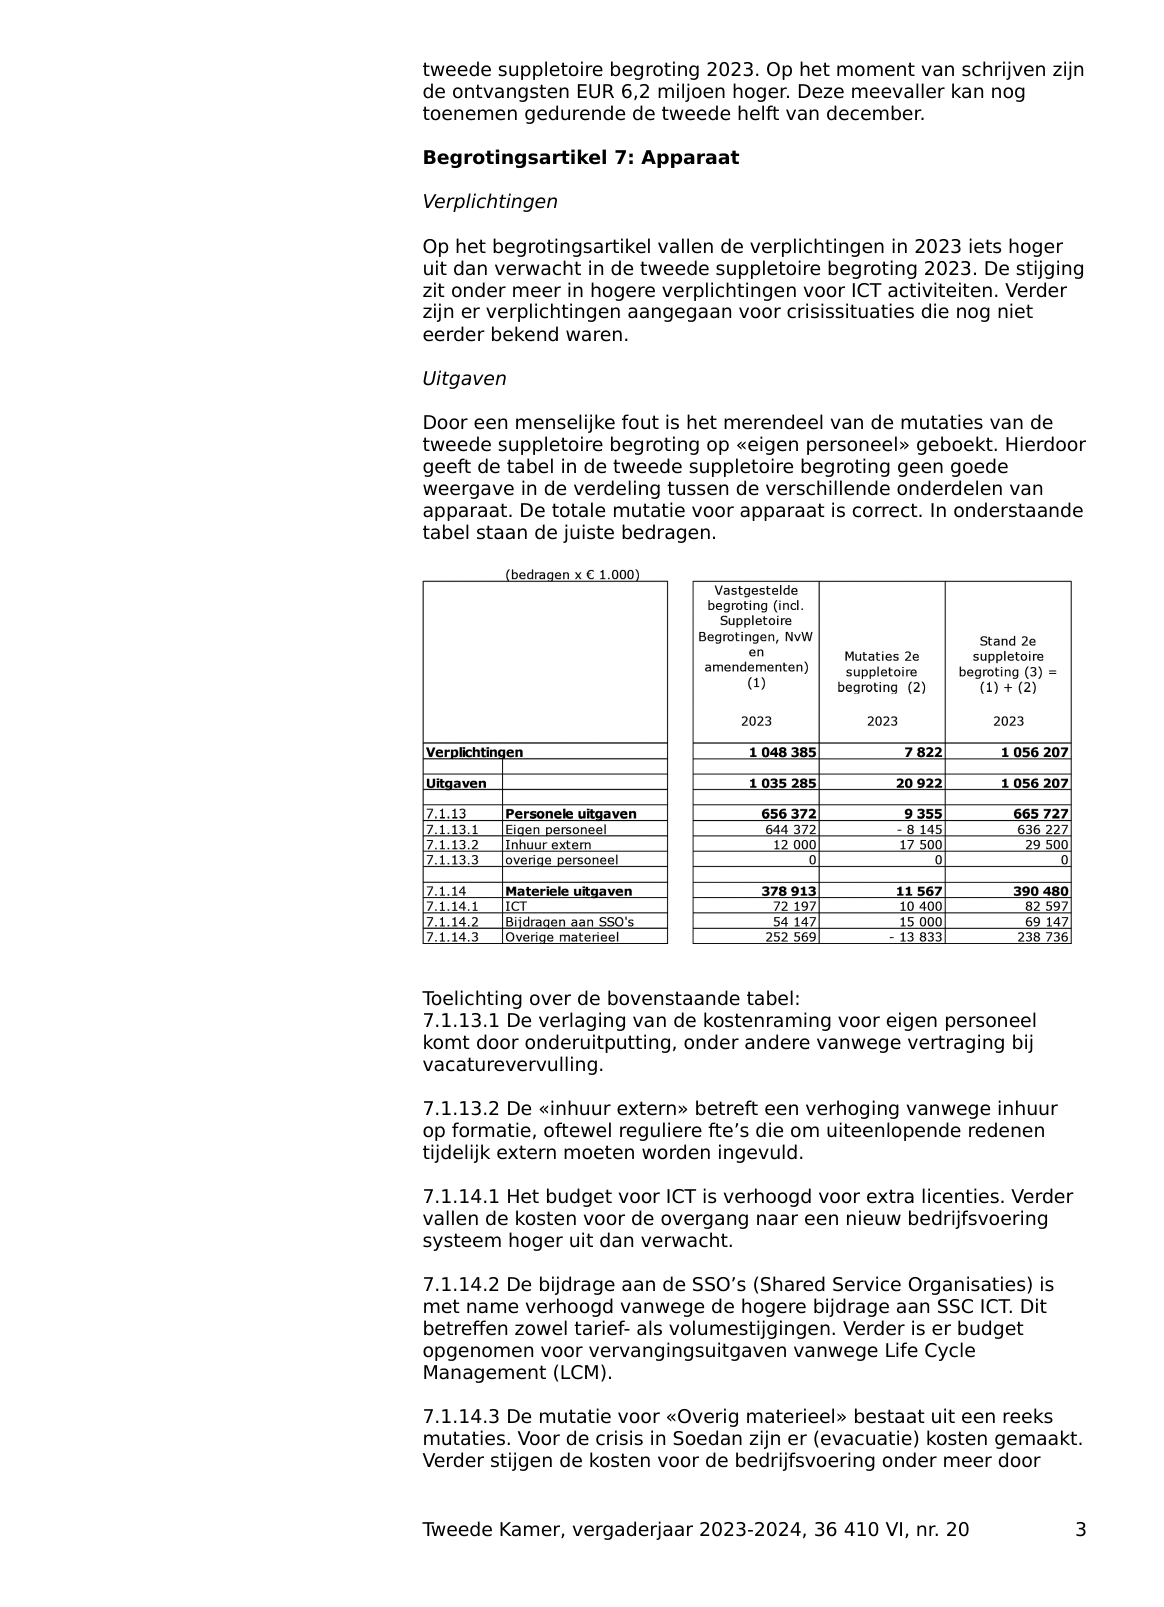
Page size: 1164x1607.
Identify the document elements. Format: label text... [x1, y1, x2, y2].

picture [422, 565, 1072, 944]
text tweede suppletoire begroting 2023. Op het moment van schrijven zijn de ontvangsten EUR 6,2 miljoen hoger. Deze meevaller kan nog toenemen gedurende de tweede helft van december. [422, 59, 1087, 125]
text 7.1.14.2 De bijdrage aan de SSO’s (Shared Service Organisaties) is met name verhoogd vanwege de hogere bijdrage aan SSC ICT. Dit betreffen zowel tarief- als volumestijgingen. Verder is er budget opgenomen voor vervangingsuitgaven vanwege Life Cycle Management (LCM). [422, 1274, 1087, 1384]
text 7.1.14.3 De mutatie voor «Overig materieel» bestaat uit een reeks mutaties. Voor de crisis in Soedan zijn er (evacuatie) kosten gemaakt. Verder stijgen de kosten voor de bedrijfsvoering onder meer door [422, 1406, 1087, 1472]
text 7.1.13.2 De «inhuur extern» betreft een verhoging vanwege inhuur op formatie, oftewel reguliere fte’s die om uiteenlopende redenen tijdelijk extern moeten worden ingevuld. [422, 1098, 1087, 1164]
subtitle Verplichtingen [422, 191, 1087, 213]
text Toelichting over de bovenstaande tabel: [422, 988, 1087, 1010]
text 7.1.13.1 De verlaging van de kostenraming voor eigen personeel komt door onderuitputting, onder andere vanwege vertraging bij vacaturevervulling. [422, 1010, 1087, 1076]
text 7.1.14.1 Het budget voor ICT is verhoogd voor extra licenties. Verder vallen de kosten voor de overgang naar een nieuw bedrijfsvoering systeem hoger uit dan verwacht. [422, 1186, 1087, 1252]
subtitle Begrotingsartikel 7: Apparaat [422, 147, 1087, 169]
text Op het begrotingsartikel vallen de verplichtingen in 2023 iets hoger uit dan verwacht in de tweede suppletoire begroting 2023. De stijging zit onder meer in hogere verplichtingen voor ICT activiteiten. Verder zijn er verplichtingen aangegaan voor crisissituaties die nog niet eerder bekend waren. [422, 236, 1087, 345]
subtitle Uitgaven [422, 368, 1087, 389]
text Door een menselijke fout is het merendeel van de mutaties van de tweede suppletoire begroting op «eigen personeel» geboekt. Hierdoor geeft de tabel in de tweede suppletoire begroting geen goede weergave in de verdeling tussen de verschillende onderdelen van apparaat. De totale mutatie voor apparaat is correct. In onderstaande tabel staan de juiste bedragen. [422, 412, 1087, 544]
